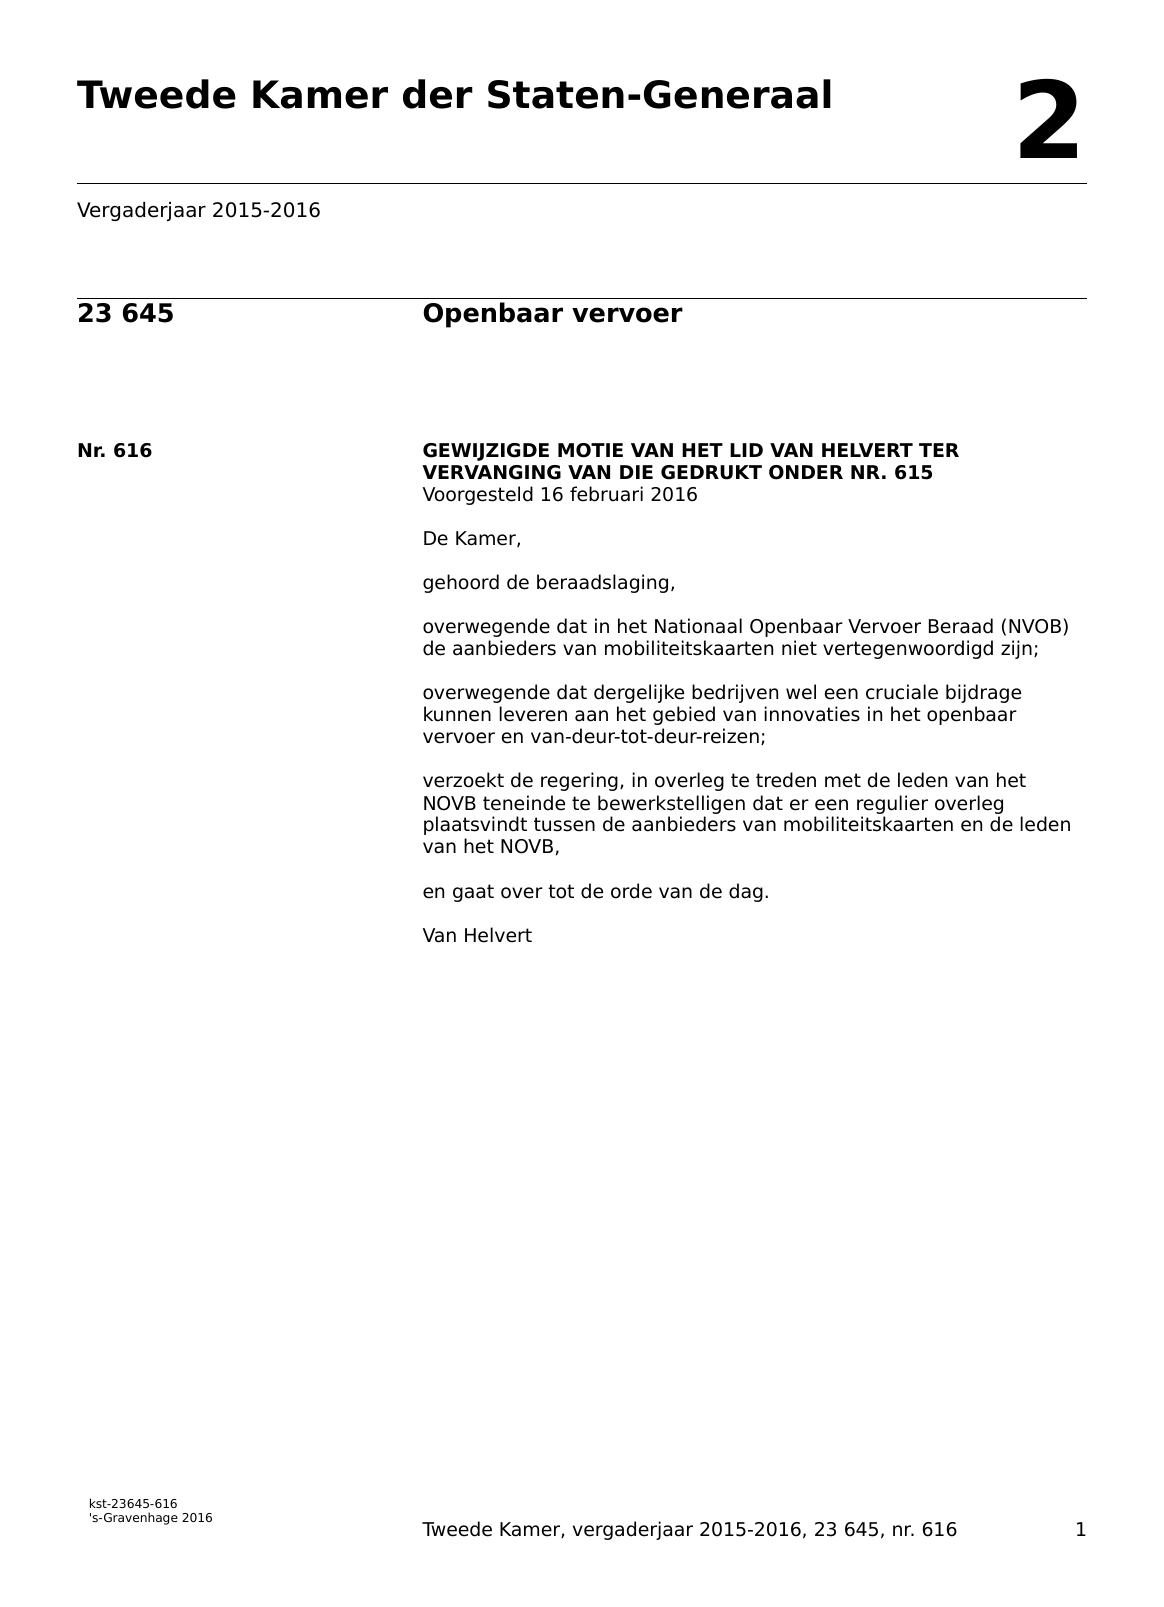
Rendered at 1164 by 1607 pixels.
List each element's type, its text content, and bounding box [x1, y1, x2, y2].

text Van Helvert [422, 925, 1087, 947]
subtitle 23 645 Openbaar vervoer [77, 299, 1087, 329]
text overwegende dat in het Nationaal Openbaar Vervoer Beraad (NVOB) de aanbieders van mobiliteitskaarten niet vertegenwoordigd zijn; [422, 616, 1087, 660]
subtitle Nr. 616 GEWIJZIGDE MOTIE VAN HET LID VAN HELVERT TER VERVANGING VAN DIE GEDRUKT ONDER NR. 615 [77, 440, 1087, 484]
text overwegende dat dergelijke bedrijven wel een cruciale bijdrage kunnen leveren aan het gebied van innovaties in het openbaar vervoer en van-deur-tot-deur-reizen; [422, 682, 1087, 748]
text verzoekt de regering, in overleg te treden met de leden van het NOVB teneinde te bewerkstelligen dat er een regulier overleg plaatsvindt tussen de aanbieders van mobiliteitskaarten en de leden van het NOVB, [422, 770, 1087, 858]
text en gaat over tot de orde van de dag. [422, 881, 1087, 902]
table_header 2 [886, 59, 1087, 183]
text Voorgesteld 16 februari 2016 [422, 484, 1087, 506]
text kst-23645-616 [88, 1497, 323, 1511]
table_cell Vergaderjaar 2015-2016 [77, 184, 1087, 298]
text 's-Gravenhage 2016 [88, 1511, 323, 1525]
text gehoord de beraadslaging, [422, 572, 1087, 594]
text De Kamer, [422, 528, 1087, 550]
table_header Tweede Kamer der Staten-Generaal [77, 59, 886, 183]
